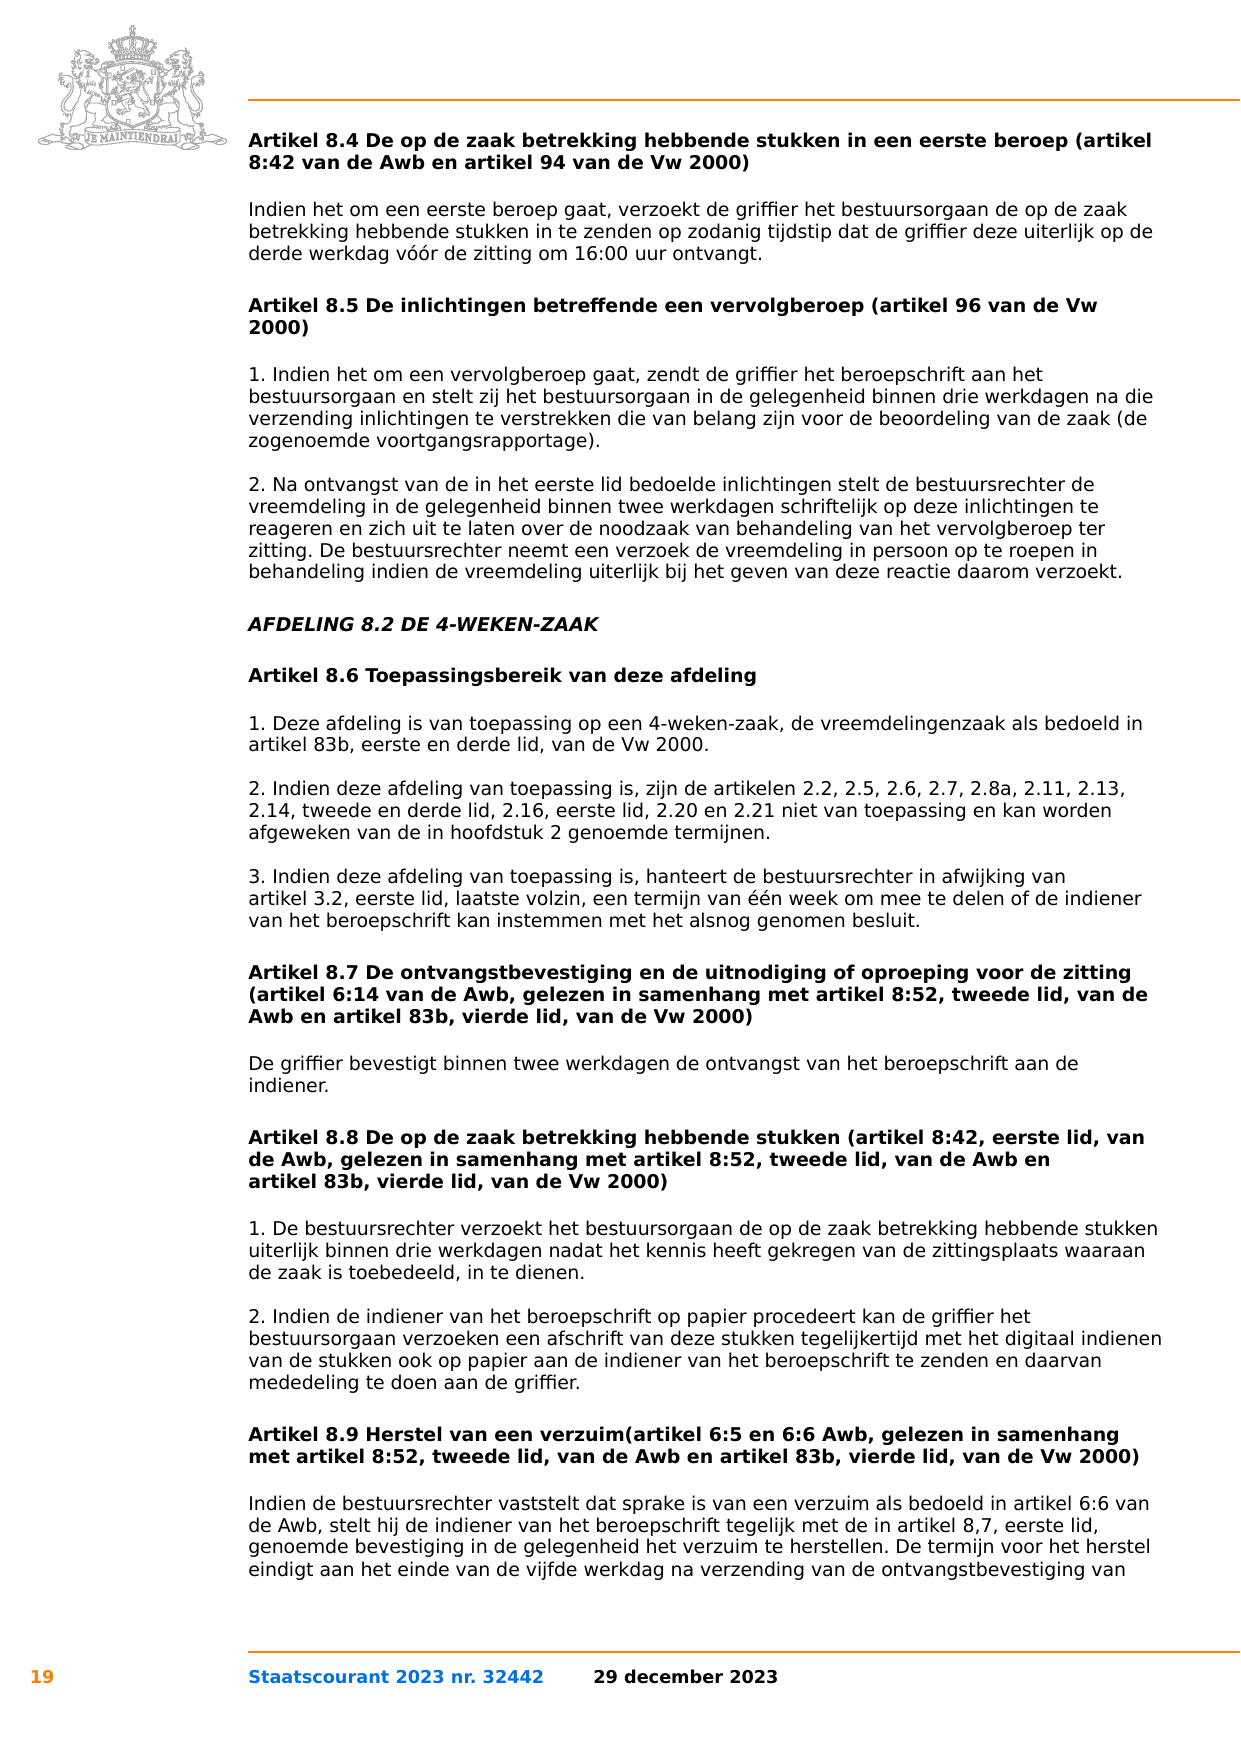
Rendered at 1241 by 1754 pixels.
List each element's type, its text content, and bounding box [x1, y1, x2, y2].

text Indien het om een eerste beroep gaat, verzoekt de griffier het bestuursorgaan de op de zaak betrekking hebbende stukken in te zenden op zodanig tijdstip dat de griffier deze uiterlijk op de derde werkdag vóór de zitting om 16:00 uur ontvangt. [248, 199, 1163, 265]
subtitle Artikel 8.4 De op de zaak betrekking hebbende stukken in een eerste beroep (artikel 8:42 van de Awb en artikel 94 van de Vw 2000) [248, 130, 1163, 174]
text 1. Indien het om een vervolgberoep gaat, zendt de griffier het beroepschrift aan het bestuursorgaan en stelt zij het bestuursorgaan in de gelegenheid binnen drie werkdagen na die verzending inlichtingen te verstrekken die van belang zijn voor de beoordeling van de zaak (de zogenoemde voortgangsrapportage). [248, 364, 1163, 452]
subtitle Artikel 8.5 De inlichtingen betreffende een vervolgberoep (artikel 96 van de Vw 2000) [248, 295, 1163, 339]
text De griffier bevestigt binnen twee werkdagen de ontvangst van het beroepschrift aan de indiener. [248, 1053, 1163, 1097]
subtitle AFDELING 8.2 DE 4-WEKEN-ZAAK [248, 613, 1163, 635]
text 2. Indien de indiener van het beroepschrift op papier procedeert kan de griffier het bestuursorgaan verzoeken een afschrift van deze stukken tegelijkertijd met het digitaal indienen van de stukken ook op papier aan de indiener van het beroepschrift te zenden en daarvan mededeling te doen aan de griffier. [248, 1306, 1163, 1393]
text 3. Indien deze afdeling van toepassing is, hanteert de bestuursrechter in afwijking van artikel 3.2, eerste lid, laatste volzin, een termijn van één week om mee te delen of de indiener van het beroepschrift kan instemmen met het alsnog genomen besluit. [248, 866, 1163, 932]
text 1. De bestuursrechter verzoekt het bestuursorgaan de op de zaak betrekking hebbende stukken uiterlijk binnen drie werkdagen nadat het kennis heeft gekregen van de zittingsplaats waaraan de zaak is toebedeeld, in te dienen. [248, 1218, 1163, 1284]
subtitle Artikel 8.8 De op de zaak betrekking hebbende stukken (artikel 8:42, eerste lid, van de Awb, gelezen in samenhang met artikel 8:52, tweede lid, van de Awb en artikel 83b, vierde lid, van de Vw 2000) [248, 1127, 1163, 1193]
text 2. Indien deze afdeling van toepassing is, zijn de artikelen 2.2, 2.5, 2.6, 2.7, 2.8a, 2.11, 2.13, 2.14, tweede en derde lid, 2.16, eerste lid, 2.20 en 2.21 niet van toepassing en kan worden afgeweken van de in hoofdstuk 2 genoemde termijnen. [248, 778, 1163, 844]
text Indien de bestuursrechter vaststelt dat sprake is van een verzuim als bedoeld in artikel 6:6 van de Awb, stelt hij de indiener van het beroepschrift tegelijk met de in artikel 8,7, eerste lid, genoemde bevestiging in de gelegenheid het verzuim te herstellen. De termijn voor het herstel eindigt aan het einde van de vijfde werkdag na verzending van de ontvangstbevestiging van [248, 1492, 1163, 1580]
subtitle Artikel 8.7 De ontvangstbevestiging en de uitnodiging of oproeping voor de zitting (artikel 6:14 van de Awb, gelezen in samenhang met artikel 8:52, tweede lid, van de Awb en artikel 83b, vierde lid, van de Vw 2000) [248, 962, 1163, 1028]
text 1. Deze afdeling is van toepassing op een 4-weken-zaak, de vreemdelingenzaak als bedoeld in artikel 83b, eerste en derde lid, van de Vw 2000. [248, 712, 1163, 756]
text 2. Na ontvangst van de in het eerste lid bedoelde inlichtingen stelt de bestuursrechter de vreemdeling in de gelegenheid binnen twee werkdagen schriftelijk op deze inlichtingen te reageren en zich uit te laten over de noodzaak van behandeling van het vervolgberoep ter zitting. De bestuursrechter neemt een verzoek de vreemdeling in persoon op te roepen in behandeling indien de vreemdeling uiterlijk bij het geven van deze reactie daarom verzoekt. [248, 473, 1163, 583]
picture [38, 25, 227, 150]
subtitle Artikel 8.6 Toepassingsbereik van deze afdeling [248, 665, 1163, 687]
subtitle Artikel 8.9 Herstel van een verzuim(artikel 6:5 en 6:6 Awb, gelezen in samenhang met artikel 8:52, tweede lid, van de Awb en artikel 83b, vierde lid, van de Vw 2000) [248, 1423, 1163, 1467]
